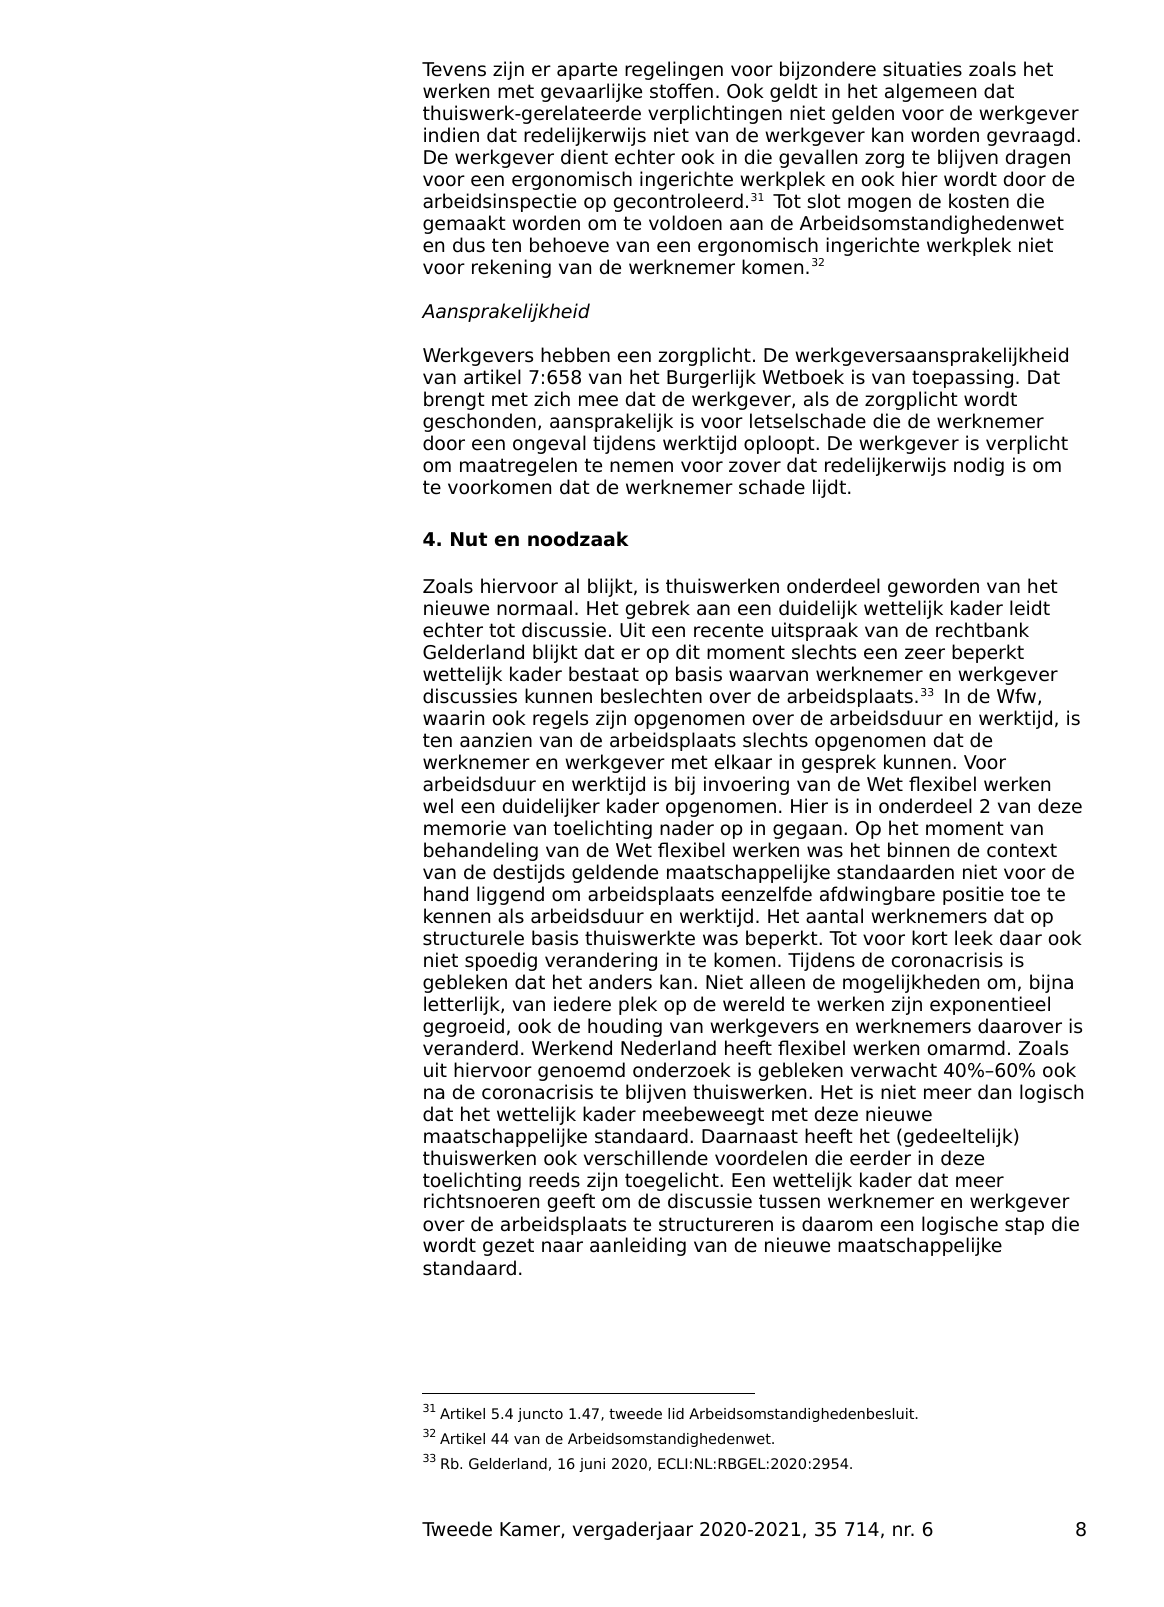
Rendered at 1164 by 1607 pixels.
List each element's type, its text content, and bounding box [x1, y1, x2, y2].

text Tevens zijn er aparte regelingen voor bijzondere situaties zoals het werken met gevaarlijke stoffen. Ook geldt in het algemeen dat thuiswerk-gerelateerde verplichtingen niet gelden voor de werkgever indien dat redelijkerwijs niet van de werkgever kan worden gevraagd. De werkgever dient echter ook in die gevallen zorg te blijven dragen voor een ergonomisch ingerichte werkplek en ook hier wordt door de arbeidsinspectie op gecontroleerd. Tot slot mogen de kosten die gemaakt worden om te voldoen aan de Arbeidsomstandighedenwet en dus ten behoeve van een ergonomisch ingerichte werkplek niet voor rekening van de werknemer komen. [422, 59, 1087, 279]
text Rb. Gelderland, 16 juni 2020, ECLI:NL:RBGEL:2020:2954. [422, 1452, 1087, 1474]
text Zoals hiervoor al blijkt, is thuiswerken onderdeel geworden van het nieuwe normaal. Het gebrek aan een duidelijk wettelijk kader leidt echter tot discussie. Uit een recente uitspraak van de rechtbank Gelderland blijkt dat er op dit moment slechts een zeer beperkt wettelijk kader bestaat op basis waarvan werknemer en werkgever discussies kunnen beslechten over de arbeidsplaats. In de Wfw, waarin ook regels zijn opgenomen over de arbeidsduur en werktijd, is ten aanzien van de arbeidsplaats slechts opgenomen dat de werknemer en werkgever met elkaar in gesprek kunnen. Voor arbeidsduur en werktijd is bij invoering van de Wet flexibel werken wel een duidelijker kader opgenomen. Hier is in onderdeel 2 van deze memorie van toelichting nader op in gegaan. Op het moment van behandeling van de Wet flexibel werken was het binnen de context van de destijds geldende maatschappelijke standaarden niet voor de hand liggend om arbeidsplaats eenzelfde afdwingbare positie toe te kennen als arbeidsduur en werktijd. Het aantal werknemers dat op structurele basis thuiswerkte was beperkt. Tot voor kort leek daar ook niet spoedig verandering in te komen. Tijdens de coronacrisis is gebleken dat het anders kan. Niet alleen de mogelijkheden om, bijna letterlijk, van iedere plek op de wereld te werken zijn exponentieel gegroeid, ook de houding van werkgevers en werknemers daarover is veranderd. Werkend Nederland heeft flexibel werken omarmd. Zoals uit hiervoor genoemd onderzoek is gebleken verwacht 40%–60% ook na de coronacrisis te blijven thuiswerken. Het is niet meer dan logisch dat het wettelijk kader meebeweegt met deze nieuwe maatschappelijke standaard. Daarnaast heeft het (gedeeltelijk) thuiswerken ook verschillende voordelen die eerder in deze toelichting reeds zijn toegelicht. Een wettelijk kader dat meer richtsnoeren geeft om de discussie tussen werknemer en werkgever over de arbeidsplaats te structureren is daarom een logische stap die wordt gezet naar aanleiding van de nieuwe maatschappelijke standaard. [422, 576, 1087, 1279]
text Artikel 5.4 juncto 1.47, tweede lid Arbeidsomstandighedenbesluit. [422, 1402, 1087, 1424]
subtitle 4. Nut en noodzaak [422, 529, 1087, 551]
subtitle Aansprakelijkheid [422, 301, 1087, 323]
text Artikel 44 van de Arbeidsomstandighedenwet. [422, 1427, 1087, 1449]
text Werkgevers hebben een zorgplicht. De werkgeversaansprakelijkheid van artikel 7:658 van het Burgerlijk Wetboek is van toepassing. Dat brengt met zich mee dat de werkgever, als de zorgplicht wordt geschonden, aansprakelijk is voor letselschade die de werknemer door een ongeval tijdens werktijd oploopt. De werkgever is verplicht om maatregelen te nemen voor zover dat redelijkerwijs nodig is om te voorkomen dat de werknemer schade lijdt. [422, 345, 1087, 499]
